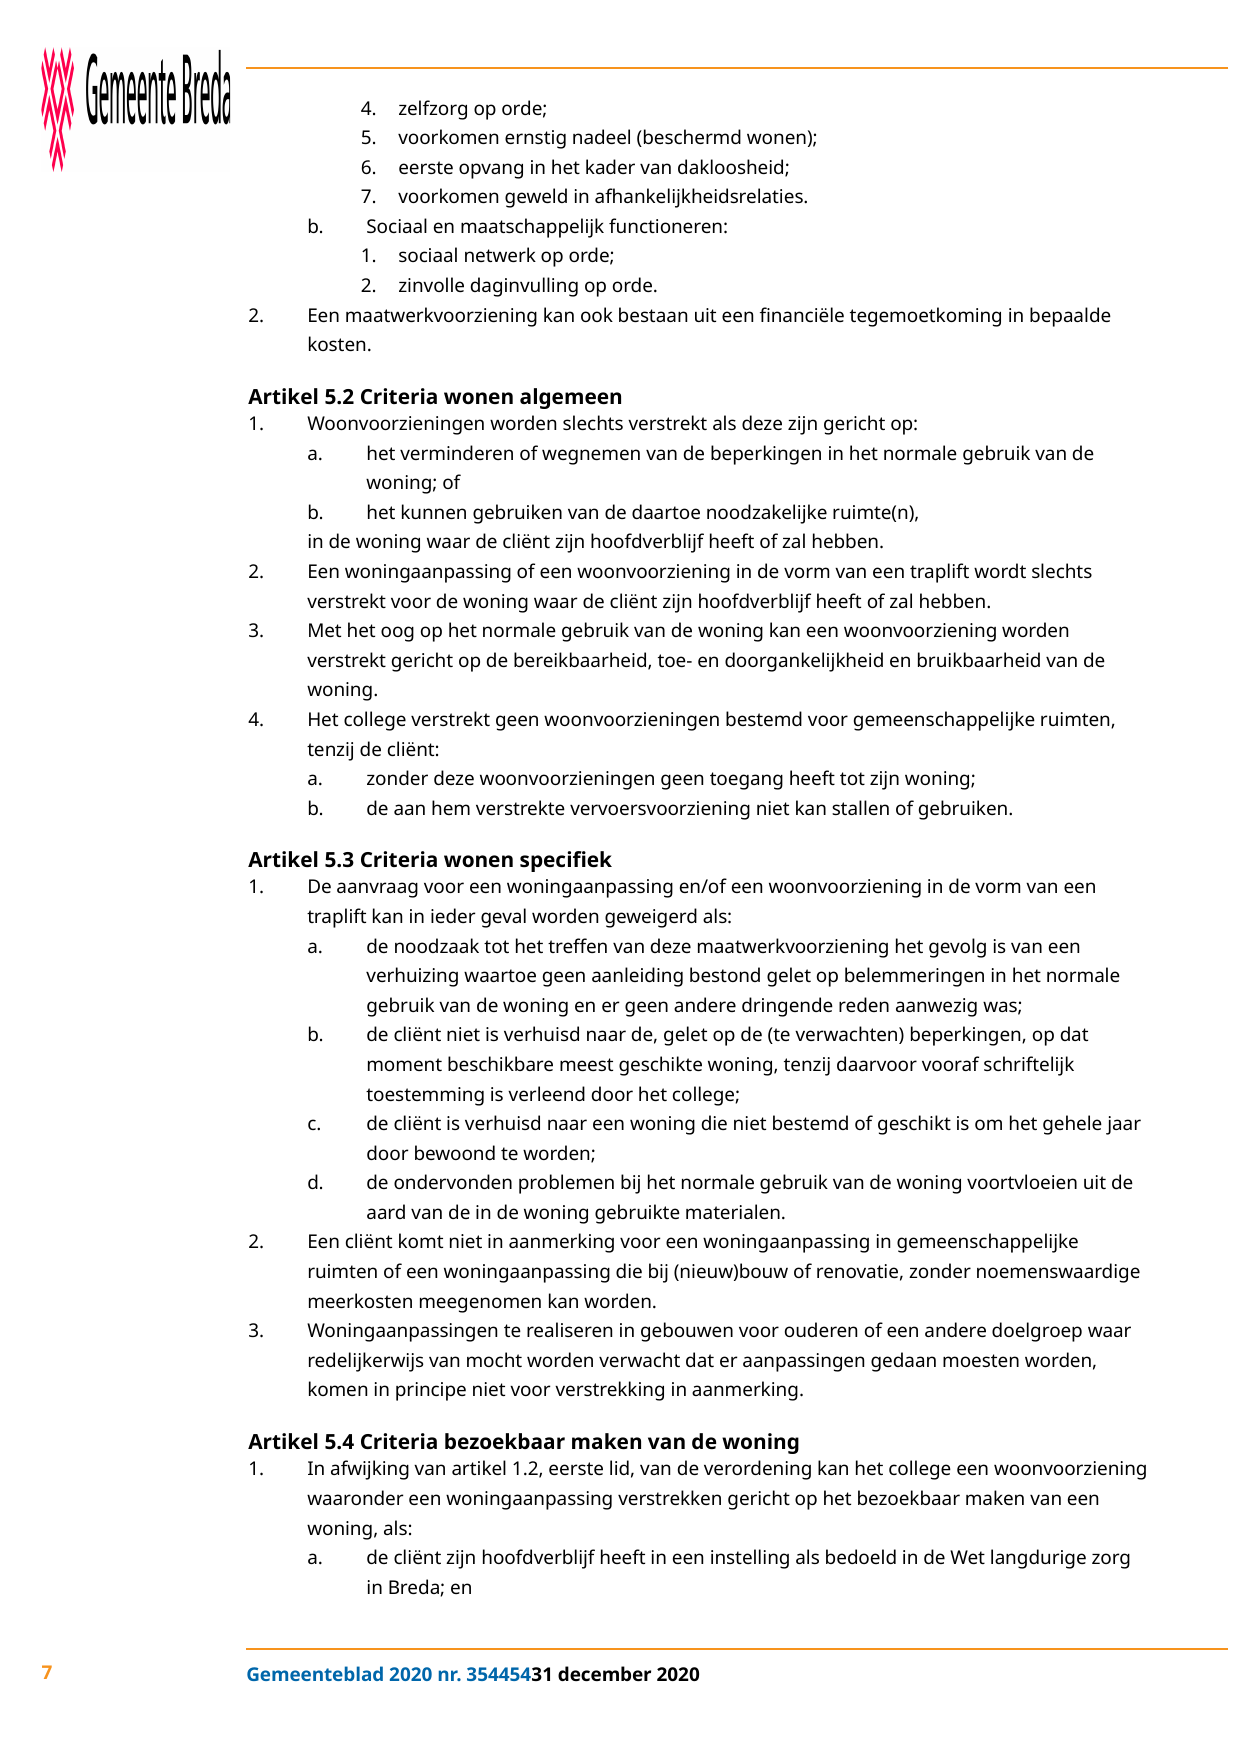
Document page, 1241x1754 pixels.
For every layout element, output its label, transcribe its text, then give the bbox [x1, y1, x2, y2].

list de aan hem verstrekte vervoersvoorziening niet kan stallen of gebruiken. [307, 795, 1152, 821]
list in de woning waar de cliënt zijn hoofdverblijf heeft of zal hebben. [248, 529, 1152, 554]
list Woonvoorzieningen worden slechts verstrekt als deze zijn gericht op: [248, 410, 1152, 436]
list Sociaal en maatschappelijk functioneren: [307, 213, 1152, 239]
list In afwijking van artikel 1.2, eerste lid, van de verordening kan het college een woonvoorziening waaronder een woningaanpassing verstrekken gericht op het bezoekbaar maken van een woning, als: [248, 1456, 1152, 1540]
list de cliënt is verhuisd naar een woning die niet bestemd of geschikt is om het gehele jaar door bewoond te worden; [307, 1110, 1152, 1166]
list het kunnen gebruiken van de daartoe noodzakelijke ruimte(n), [307, 499, 1152, 525]
list sociaal netwerk op orde; [361, 243, 1152, 268]
list De aanvraag voor een woningaanpassing en/of een woonvoorziening in de vorm van een traplift kan in ieder geval worden geweigerd als: [248, 874, 1152, 929]
text Artikel 5.3 Criteria wonen specifiek [248, 845, 1152, 874]
list zelfzorg op orde; [361, 95, 1152, 121]
text Artikel 5.4 Criteria bezoekbaar maken van de woning [248, 1427, 1152, 1456]
list Met het oog op het normale gebruik van de woning kan een woonvoorziening worden verstrekt gericht op de bereikbaarheid, toe- en doorgankelijkheid en bruikbaarheid van de woning. [248, 617, 1152, 702]
list het verminderen of wegnemen van de beperkingen in het normale gebruik van de woning; of [307, 440, 1152, 495]
text Artikel 5.2 Criteria wonen algemeen [248, 382, 1152, 410]
list Een maatwerkvoorziening kan ook bestaan uit een financiële tegemoetkoming in bepaalde kosten. [248, 302, 1152, 357]
list eerste opvang in het kader van dakloosheid; [361, 154, 1152, 180]
list de noodzaak tot het treffen van deze maatwerkvoorziening het gevolg is van een verhuizing waartoe geen aanleiding bestond gelet op belemmeringen in het normale gebruik van de woning en er geen andere dringende reden aanwezig was; [307, 933, 1152, 1018]
list Woningaanpassingen te realiseren in gebouwen voor ouderen of een andere doelgroep waar redelijkerwijs van mocht worden verwacht dat er aanpassingen gedaan moesten worden, komen in principe niet voor verstrekking in aanmerking. [248, 1317, 1152, 1402]
list voorkomen geweld in afhankelijkheidsrelaties. [361, 183, 1152, 209]
list Een cliënt komt niet in aanmerking voor een woningaanpassing in gemeenschappelijke ruimten of een woningaanpassing die bij (nieuw)bouw of renovatie, zonder noemenswaardige meerkosten meegenomen kan worden. [248, 1229, 1152, 1314]
list de ondervonden problemen bij het normale gebruik van de woning voortvloeien uit de aard van de in de woning gebruikte materialen. [307, 1169, 1152, 1225]
list zinvolle daginvulling op orde. [361, 272, 1152, 298]
list de cliënt niet is verhuisd naar de, gelet op de (te verwachten) beperkingen, op dat moment beschikbare meest geschikte woning, tenzij daarvoor vooraf schriftelijk toestemming is verleend door het college; [307, 1022, 1152, 1107]
list voorkomen ernstig nadeel (beschermd wonen); [361, 124, 1152, 150]
picture [41, 47, 231, 172]
list Het college verstrekt geen woonvoorzieningen bestemd voor gemeenschappelijke ruimten, tenzij de cliënt: [248, 706, 1152, 761]
list zonder deze woonvoorzieningen geen toegang heeft tot zijn woning; [307, 765, 1152, 791]
list de cliënt zijn hoofdverblijf heeft in een instelling als bedoeld in de Wet langdurige zorg in Breda; en [307, 1544, 1152, 1599]
list Een woningaanpassing of een woonvoorziening in de vorm van een traplift wordt slechts verstrekt voor de woning waar de cliënt zijn hoofdverblijf heeft of zal hebben. [248, 558, 1152, 613]
